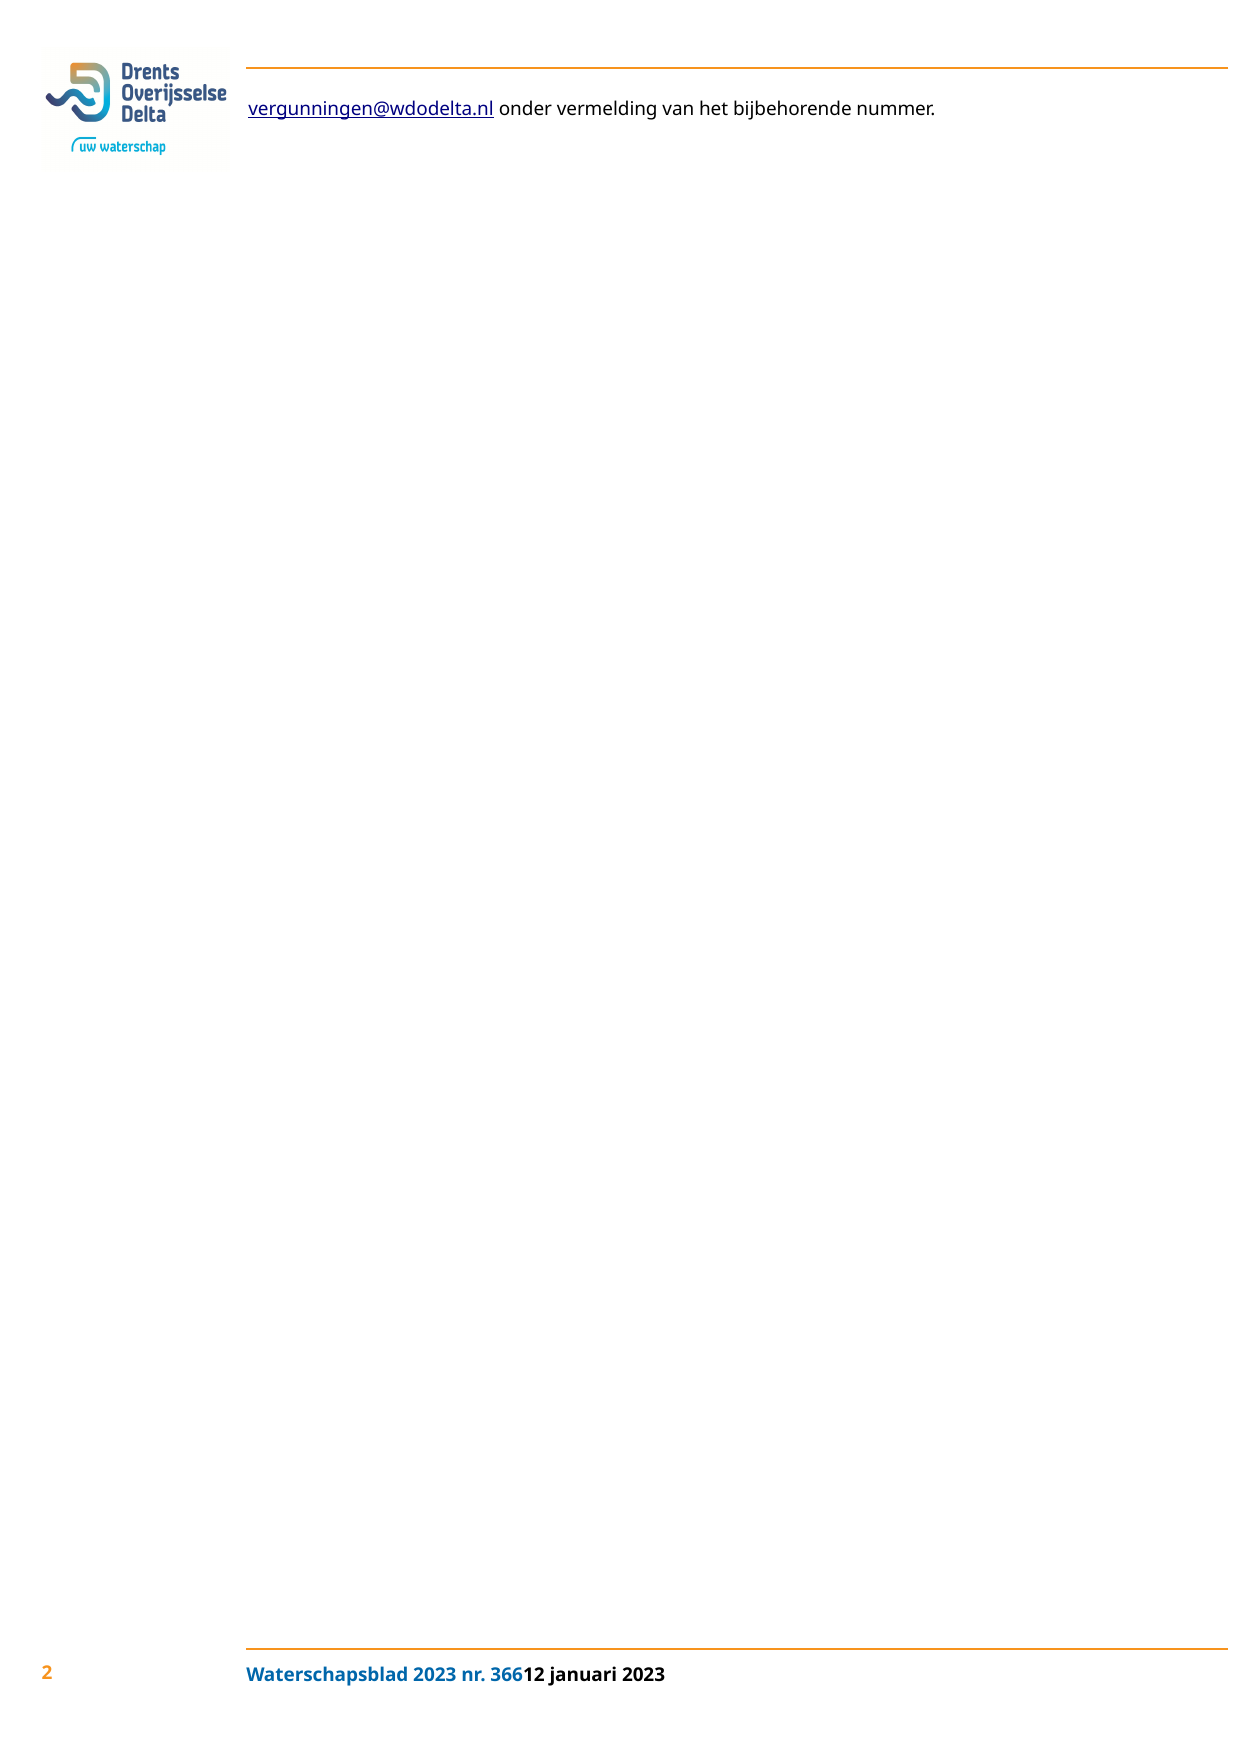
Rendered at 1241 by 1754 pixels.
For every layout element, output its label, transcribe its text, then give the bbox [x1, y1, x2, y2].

picture [41, 47, 231, 172]
text vergunningen@wdodelta.nl onder vermelding van het bijbehorende nummer. [248, 95, 1152, 121]
